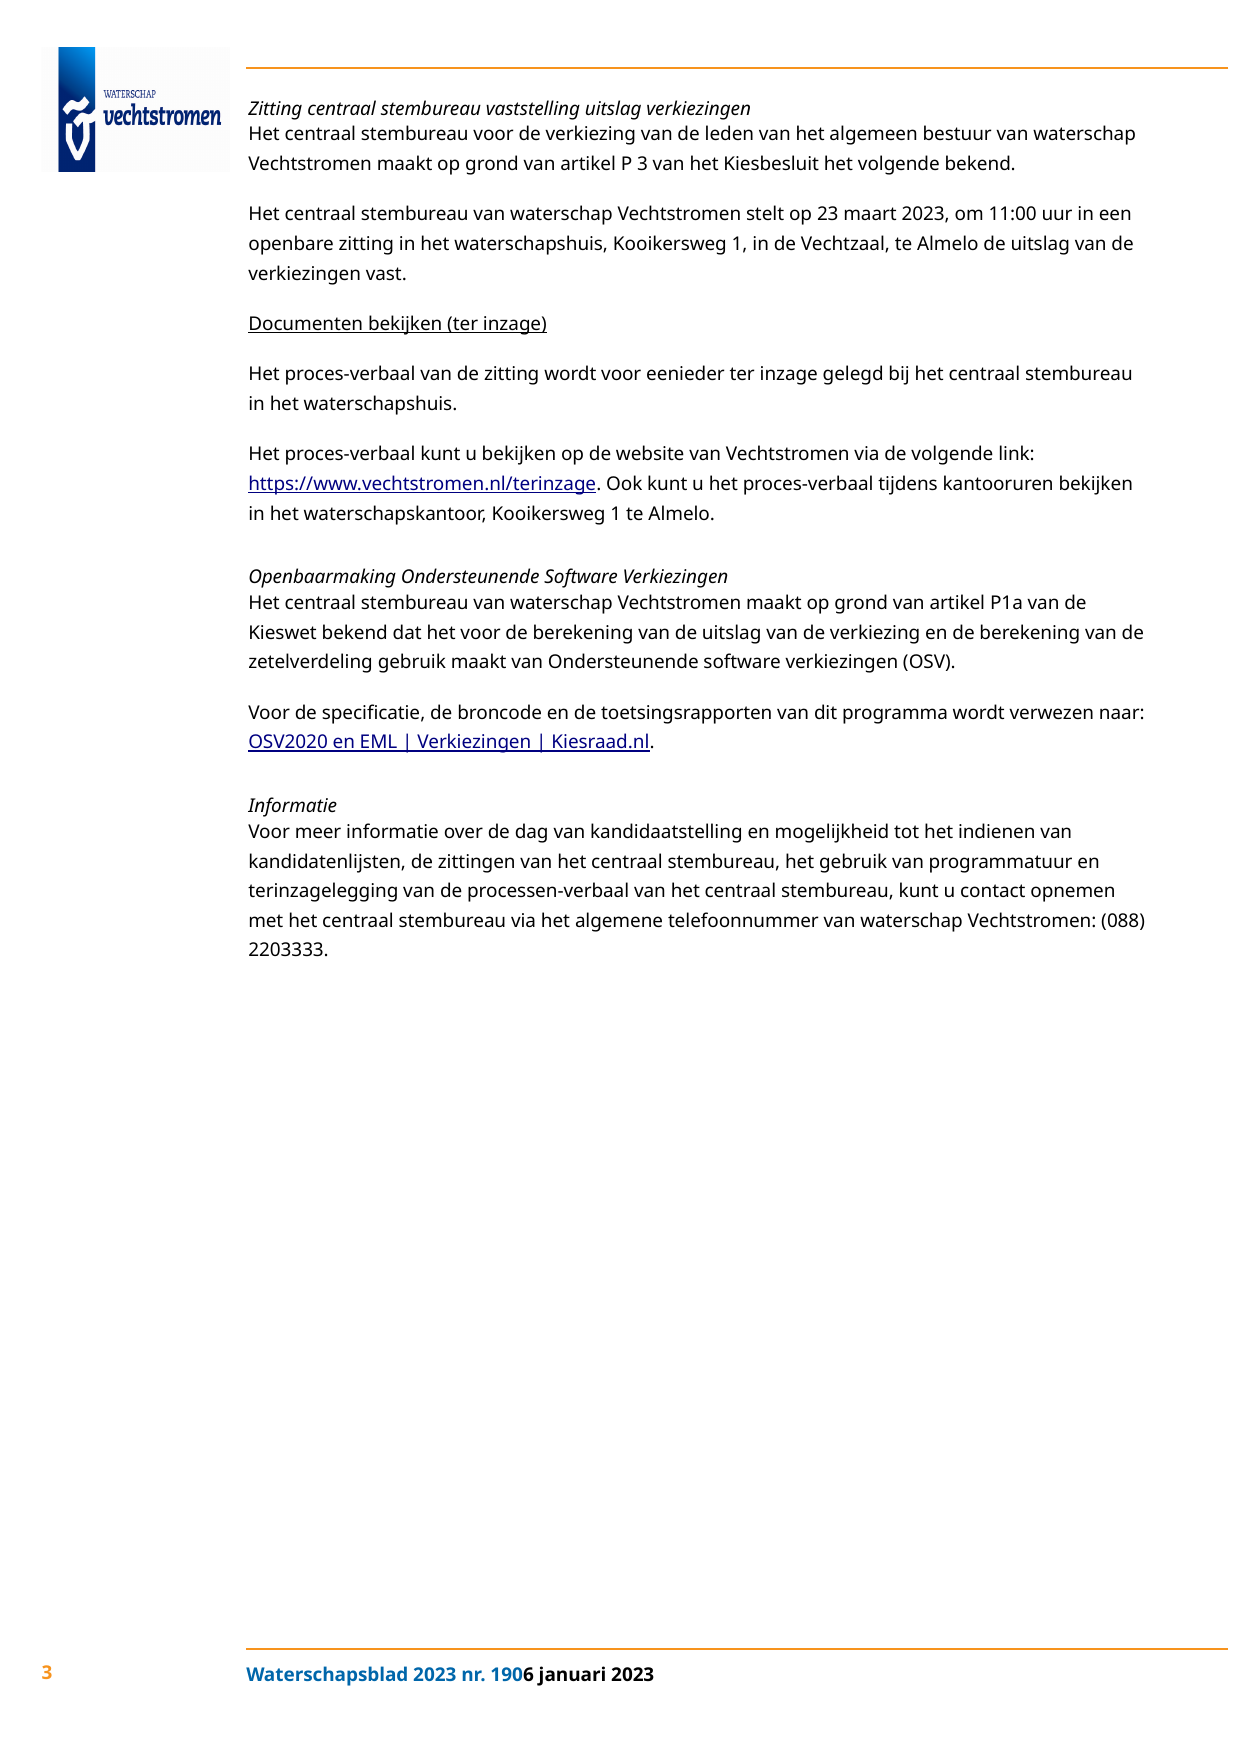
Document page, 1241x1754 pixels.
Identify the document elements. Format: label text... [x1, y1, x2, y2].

text Het proces-verbaal kunt u bekijken op de website van Vechtstromen via de volgende link: https://www.vechtstromen.nl/terinzage. Ook kunt u het proces-verbaal tijdens kantooruren bekijken in het waterschapskantoor, Kooikersweg 1 te Almelo. [248, 441, 1152, 525]
text Het centraal stembureau van waterschap Vechtstromen maakt op grond van artikel P1a van de Kieswet bekend dat het voor de berekening van de uitslag van de verkiezing en de berekening van de zetelverdeling gebruik maakt van Ondersteunende software verkiezingen (OSV). [248, 589, 1152, 674]
text Zitting centraal stembureau vaststelling uitslag verkiezingen [248, 95, 1152, 121]
text Het centraal stembureau voor de verkiezing van de leden van het algemeen bestuur van waterschap Vechtstromen maakt op grond van artikel P 3 van het Kiesbesluit het volgende bekend. [248, 121, 1152, 176]
text Het centraal stembureau van waterschap Vechtstromen stelt op 23 maart 2023, om 11:00 uur in een openbare zitting in het waterschapshuis, Kooikersweg 1, in de Vechtzaal, te Almelo de uitslag van de verkiezingen vast. [248, 201, 1152, 285]
text Documenten bekijken (ter inzage) [248, 310, 1152, 336]
text Informatie [248, 792, 1152, 818]
text Openbaarmaking Ondersteunende Software Verkiezingen [248, 564, 1152, 589]
text Voor meer informatie over de dag van kandidaatstelling en mogelijkheid tot het indienen van kandidatenlijsten, de zittingen van het centraal stembureau, het gebruik van programmatuur en terinzagelegging van de processen-verbaal van het centraal stembureau, kunt u contact opnemen met het centraal stembureau via het algemene telefoonnummer van waterschap Vechtstromen: (088) 2203333. [248, 818, 1152, 962]
picture [41, 47, 231, 172]
text Het proces-verbaal van de zitting wordt voor eenieder ter inzage gelegd bij het centraal stembureau in het waterschapshuis. [248, 361, 1152, 416]
text Voor de specificatie, de broncode en de toetsingsrapporten van dit programma wordt verwezen naar: OSV2020 en EML | Verkiezingen | Kiesraad.nl. [248, 699, 1152, 754]
